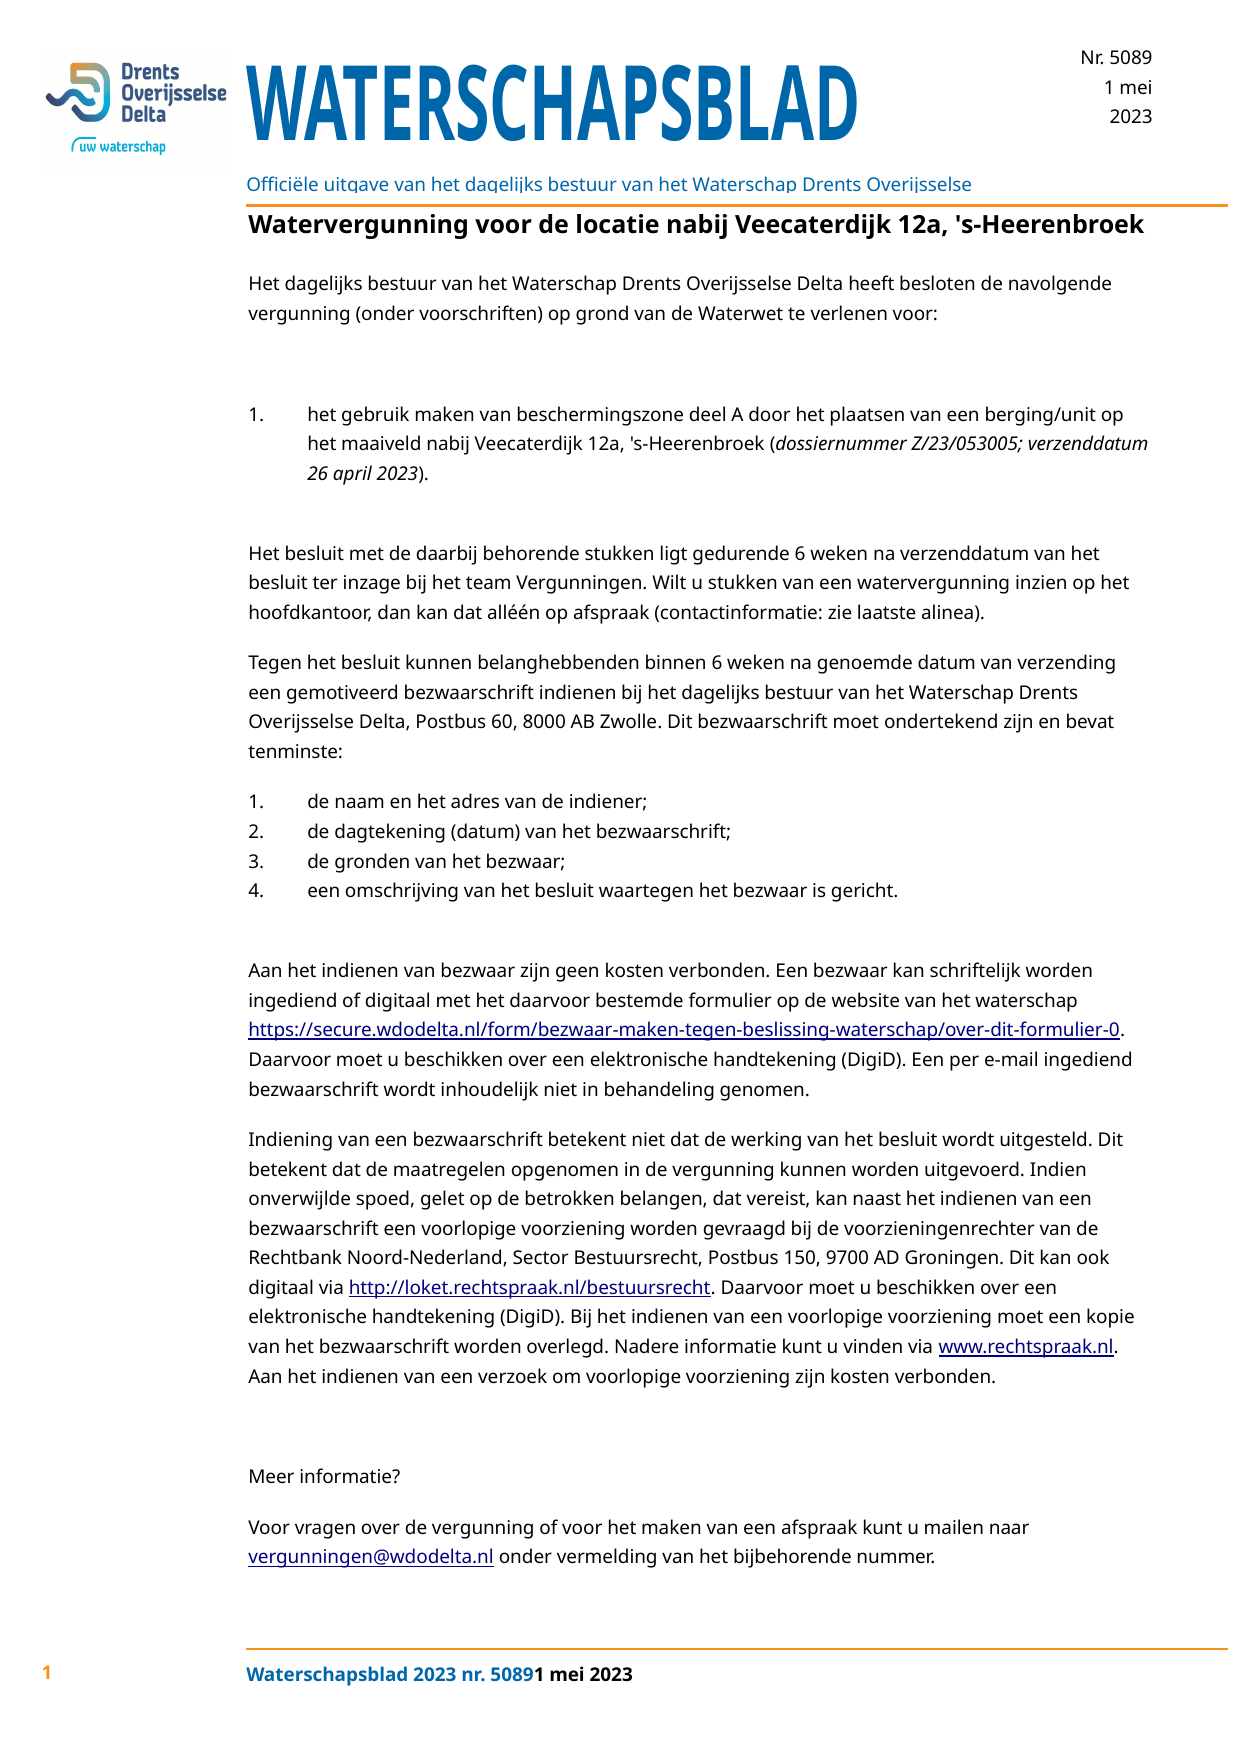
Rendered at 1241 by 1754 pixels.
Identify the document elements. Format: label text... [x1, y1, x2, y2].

list de dagtekening (datum) van het bezwaarschrift; [248, 818, 1152, 844]
text Indiening van een bezwaarschrift betekent niet dat de werking van het besluit wordt uitgesteld. Dit betekent dat de maatregelen opgenomen in de vergunning kunnen worden uitgevoerd. Indien onverwijlde spoed, gelet op de betrokken belangen, dat vereist, kan naast het indienen van een bezwaarschrift een voorlopige voorziening worden gevraagd bij de voorzieningenrechter van de Rechtbank Noord-Nederland, Sector Bestuursrecht, Postbus 150, 9700 AD Groningen. Dit kan ook digitaal via http://loket.rechtspraak.nl/bestuursrecht. Daarvoor moet u beschikken over een elektronische handtekening (DigiD). Bij het indienen van een voorlopige voorziening moet een kopie van het bezwaarschrift worden overlegd. Nadere informatie kunt u vinden via www.rechtspraak.nl. Aan het indienen van een verzoek om voorlopige voorziening zijn kosten verbonden. [248, 1126, 1152, 1388]
picture [41, 47, 231, 172]
list het gebruik maken van beschermingszone deel A door het plaatsen van een berging/unit op het maaiveld nabij Veecaterdijk 12a, 's-Heerenbroek (dossiernummer Z/23/053005; verzenddatum 26 april 2023). [248, 401, 1152, 486]
list de naam en het adres van de indiener; [248, 789, 1152, 814]
text Meer informatie? [248, 1464, 1152, 1489]
list de gronden van het bezwaar; [248, 848, 1152, 873]
text Voor vragen over de vergunning of voor het maken van een afspraak kunt u mailen naar vergunningen@wdodelta.nl onder vermelding van het bijbehorende nummer. [248, 1514, 1152, 1569]
text Het dagelijks bestuur van het Waterschap Drents Overijsselse Delta heeft besloten de navolgende vergunning (onder voorschriften) op grond van de Waterwet te verlenen voor: [248, 270, 1152, 326]
list een omschrijving van het besluit waartegen het bezwaar is gericht. [248, 877, 1152, 903]
text Watervergunning voor de locatie nabij Veecaterdijk 12a, 's-Heerenbroek [248, 207, 1152, 241]
text Tegen het besluit kunnen belanghebbenden binnen 6 weken na genoemde datum van verzending een gemotiveerd bezwaarschrift indienen bij het dagelijks bestuur van het Waterschap Drents Overijsselse Delta, Postbus 60, 8000 AB Zwolle. Dit bezwaarschrift moet ondertekend zijn en bevat tenminste: [248, 649, 1152, 764]
text Het besluit met de daarbij behorende stukken ligt gedurende 6 weken na verzenddatum van het besluit ter inzage bij het team Vergunningen. Wilt u stukken van een watervergunning inzien op het hoofdkantoor, dan kan dat alléén op afspraak (contactinformatie: zie laatste alinea). [248, 540, 1152, 625]
text Aan het indienen van bezwaar zijn geen kosten verbonden. Een bezwaar kan schriftelijk worden ingediend of digitaal met het daarvoor bestemde formulier op de website van het waterschap https://secure.wdodelta.nl/form/bezwaar-maken-tegen-beslissing-waterschap/over-dit-formulier-0. Daarvoor moet u beschikken over een elektronische handtekening (DigiD). Een per e-mail ingediend bezwaarschrift wordt inhoudelijk niet in behandeling genomen. [248, 957, 1152, 1101]
